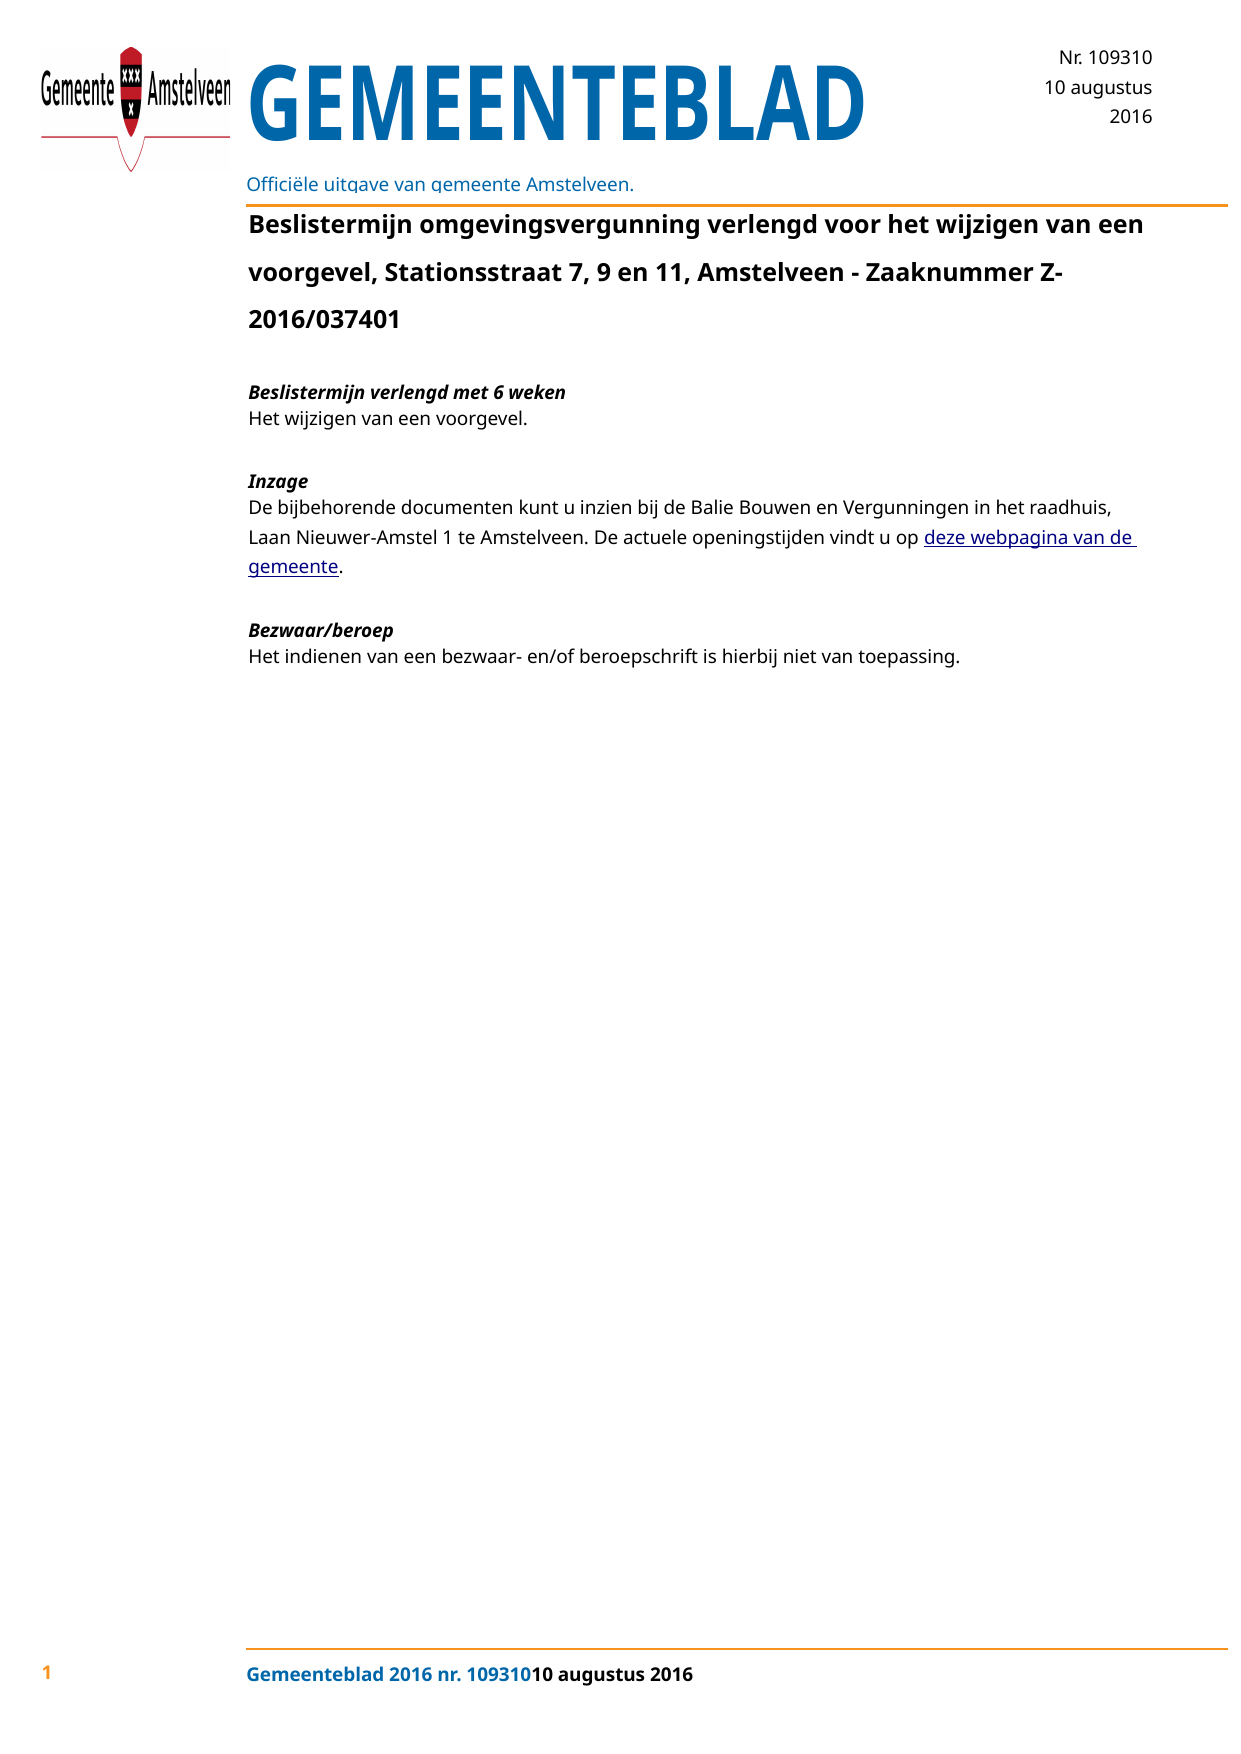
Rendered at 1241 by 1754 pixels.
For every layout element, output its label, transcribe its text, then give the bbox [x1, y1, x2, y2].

text Bezwaar/beroep [248, 618, 1152, 643]
picture [41, 47, 231, 172]
text Inzage [248, 469, 1152, 494]
text De bijbehorende documenten kunt u inzien bij de Balie Bouwen en Vergunningen in het raadhuis, Laan Nieuwer-Amstel 1 te Amstelveen. De actuele openingstijden vindt u op deze webpagina van de gemeente. [248, 494, 1152, 579]
text Beslistermijn verlengd met 6 weken [248, 379, 1152, 405]
text Het indienen van een bezwaar- en/of beroepschrift is hierbij niet van toepassing. [248, 643, 1152, 669]
text Beslistermijn omgevingsvergunning verlengd voor het wijzigen van een voorgevel, Stationsstraat 7, 9 en 11, Amstelveen - Zaaknummer Z-2016/037401 [248, 207, 1152, 336]
text Het wijzigen van een voorgevel. [248, 405, 1152, 431]
